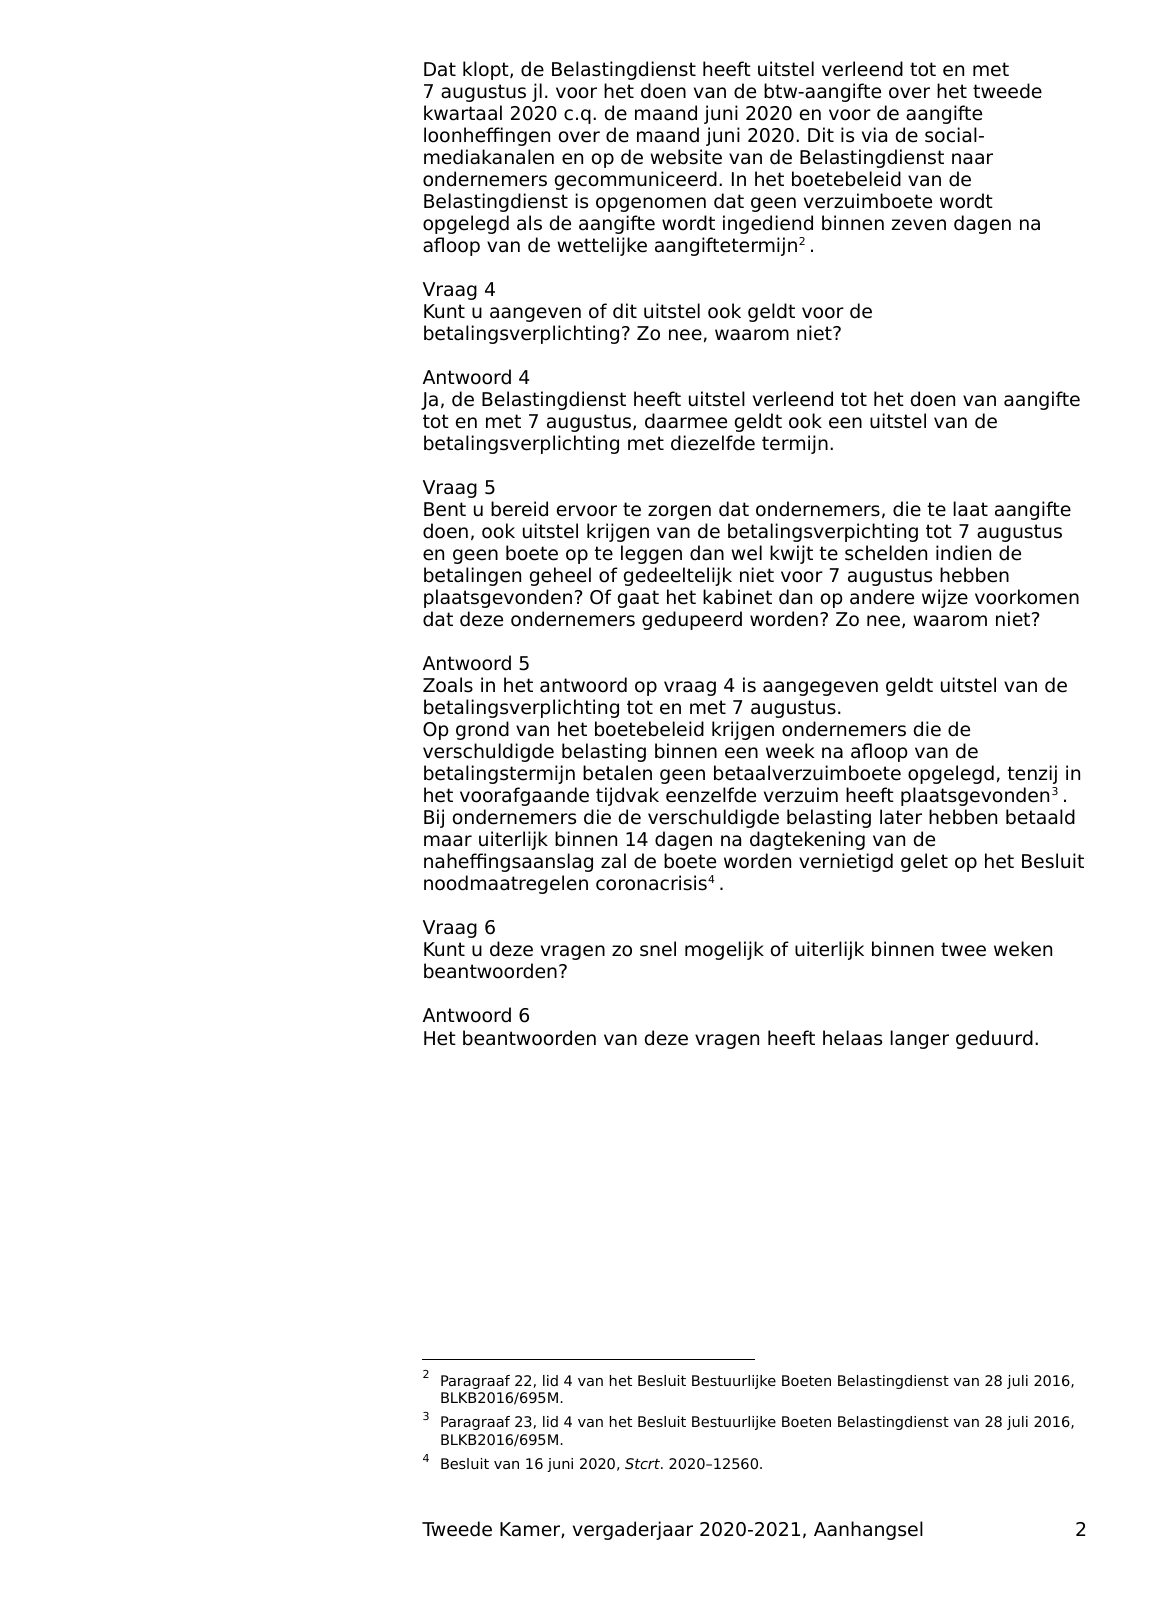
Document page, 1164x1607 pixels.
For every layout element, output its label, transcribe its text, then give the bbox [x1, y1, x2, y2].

text Vraag 6 [422, 917, 1087, 939]
text Kunt u aangeven of dit uitstel ook geldt voor de betalingsverplichting? Zo nee, waarom niet? [422, 301, 1087, 345]
text Vraag 4 [422, 279, 1087, 301]
text Antwoord 4 [422, 367, 1087, 389]
text Dat klopt, de Belastingdienst heeft uitstel verleend tot en met 7 augustus jl. voor het doen van de btw-aangifte over het tweede kwartaal 2020 c.q. de maand juni 2020 en voor de aangifte loonheffingen over de maand juni 2020. Dit is via de social-mediakanalen en op de website van de Belastingdienst naar ondernemers gecommuniceerd. In het boetebeleid van de Belastingdienst is opgenomen dat geen verzuimboete wordt opgelegd als de aangifte wordt ingediend binnen zeven dagen na afloop van de wettelijke aangiftetermijn. [422, 59, 1087, 257]
text Het beantwoorden van deze vragen heeft helaas langer geduurd. [422, 1027, 1087, 1049]
text Paragraaf 23, lid 4 van het Besluit Bestuurlijke Boeten Belastingdienst van 28 juli 2016, BLKB2016/695M. [422, 1410, 1087, 1449]
text Zoals in het antwoord op vraag 4 is aangegeven geldt uitstel van de betalingsverplichting tot en met 7 augustus. [422, 675, 1087, 719]
text Paragraaf 22, lid 4 van het Besluit Bestuurlijke Boeten Belastingdienst van 28 juli 2016, BLKB2016/695M. [422, 1368, 1087, 1407]
text Kunt u deze vragen zo snel mogelijk of uiterlijk binnen twee weken beantwoorden? [422, 939, 1087, 983]
text Bent u bereid ervoor te zorgen dat ondernemers, die te laat aangifte doen, ook uitstel krijgen van de betalingsverpichting tot 7 augustus en geen boete op te leggen dan wel kwijt te schelden indien de betalingen geheel of gedeeltelijk niet voor 7 augustus hebben plaatsgevonden? Of gaat het kabinet dan op andere wijze voorkomen dat deze ondernemers gedupeerd worden? Zo nee, waarom niet? [422, 499, 1087, 631]
text Op grond van het boetebeleid krijgen ondernemers die de verschuldigde belasting binnen een week na afloop van de betalingstermijn betalen geen betaalverzuimboete opgelegd, tenzij in het voorafgaande tijdvak eenzelfde verzuim heeft plaatsgevonden. Bij ondernemers die de verschuldigde belasting later hebben betaald maar uiterlijk binnen 14 dagen na dagtekening van de naheffingsaanslag zal de boete worden vernietigd gelet op het Besluit noodmaatregelen coronacrisis. [422, 719, 1087, 895]
text Ja, de Belastingdienst heeft uitstel verleend tot het doen van aangifte tot en met 7 augustus, daarmee geldt ook een uitstel van de betalingsverplichting met diezelfde termijn. [422, 389, 1087, 455]
text Besluit van 16 juni 2020, Stcrt. 2020–12560. [422, 1452, 1087, 1474]
text Antwoord 6 [422, 1005, 1087, 1027]
text Vraag 5 [422, 477, 1087, 499]
text Antwoord 5 [422, 653, 1087, 675]
